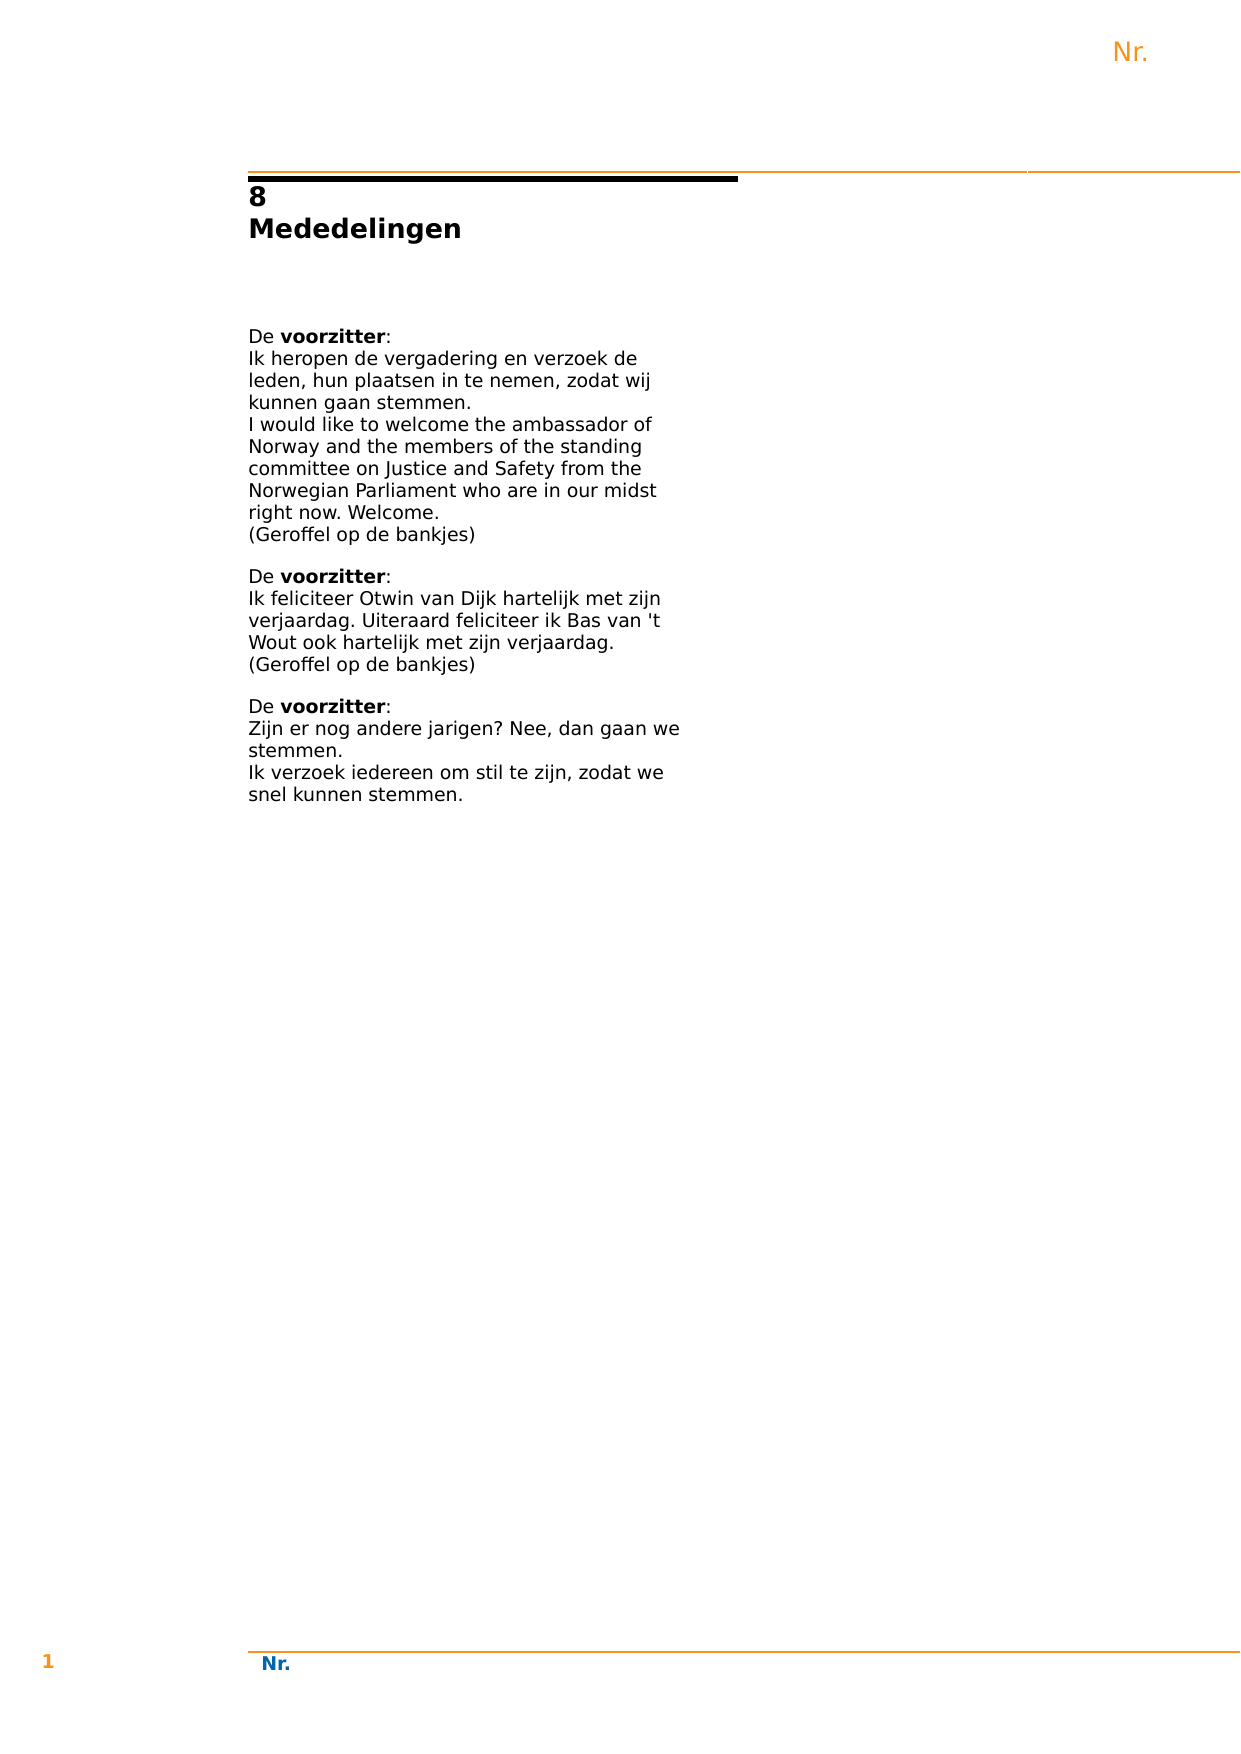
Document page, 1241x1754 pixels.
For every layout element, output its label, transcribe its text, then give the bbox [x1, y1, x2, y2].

text De voorzitter: [248, 696, 691, 718]
text Ik feliciteer Otwin van Dijk hartelijk met zijn verjaardag. Uiteraard feliciteer ik Bas van 't Wout ook hartelijk met zijn verjaardag. [248, 588, 691, 654]
text Ik heropen de vergadering en verzoek de leden, hun plaatsen in te nemen, zodat wij kunnen gaan stemmen. [248, 348, 691, 414]
text I would like to welcome the ambassador of Norway and the members of the standing committee on Justice and Safety from the Norwegian Parliament who are in our midst right now. Welcome. [248, 414, 691, 524]
text Ik verzoek iedereen om stil te zijn, zodat we snel kunnen stemmen. [248, 762, 691, 806]
text (Geroffel op de bankjes) [248, 524, 691, 546]
text Zijn er nog andere jarigen? Nee, dan gaan we stemmen. [248, 718, 691, 762]
text (Geroffel op de bankjes) [248, 654, 691, 676]
title 8 Mededelingen [248, 182, 691, 244]
text De voorzitter: [248, 566, 691, 588]
text De voorzitter: [248, 326, 691, 348]
